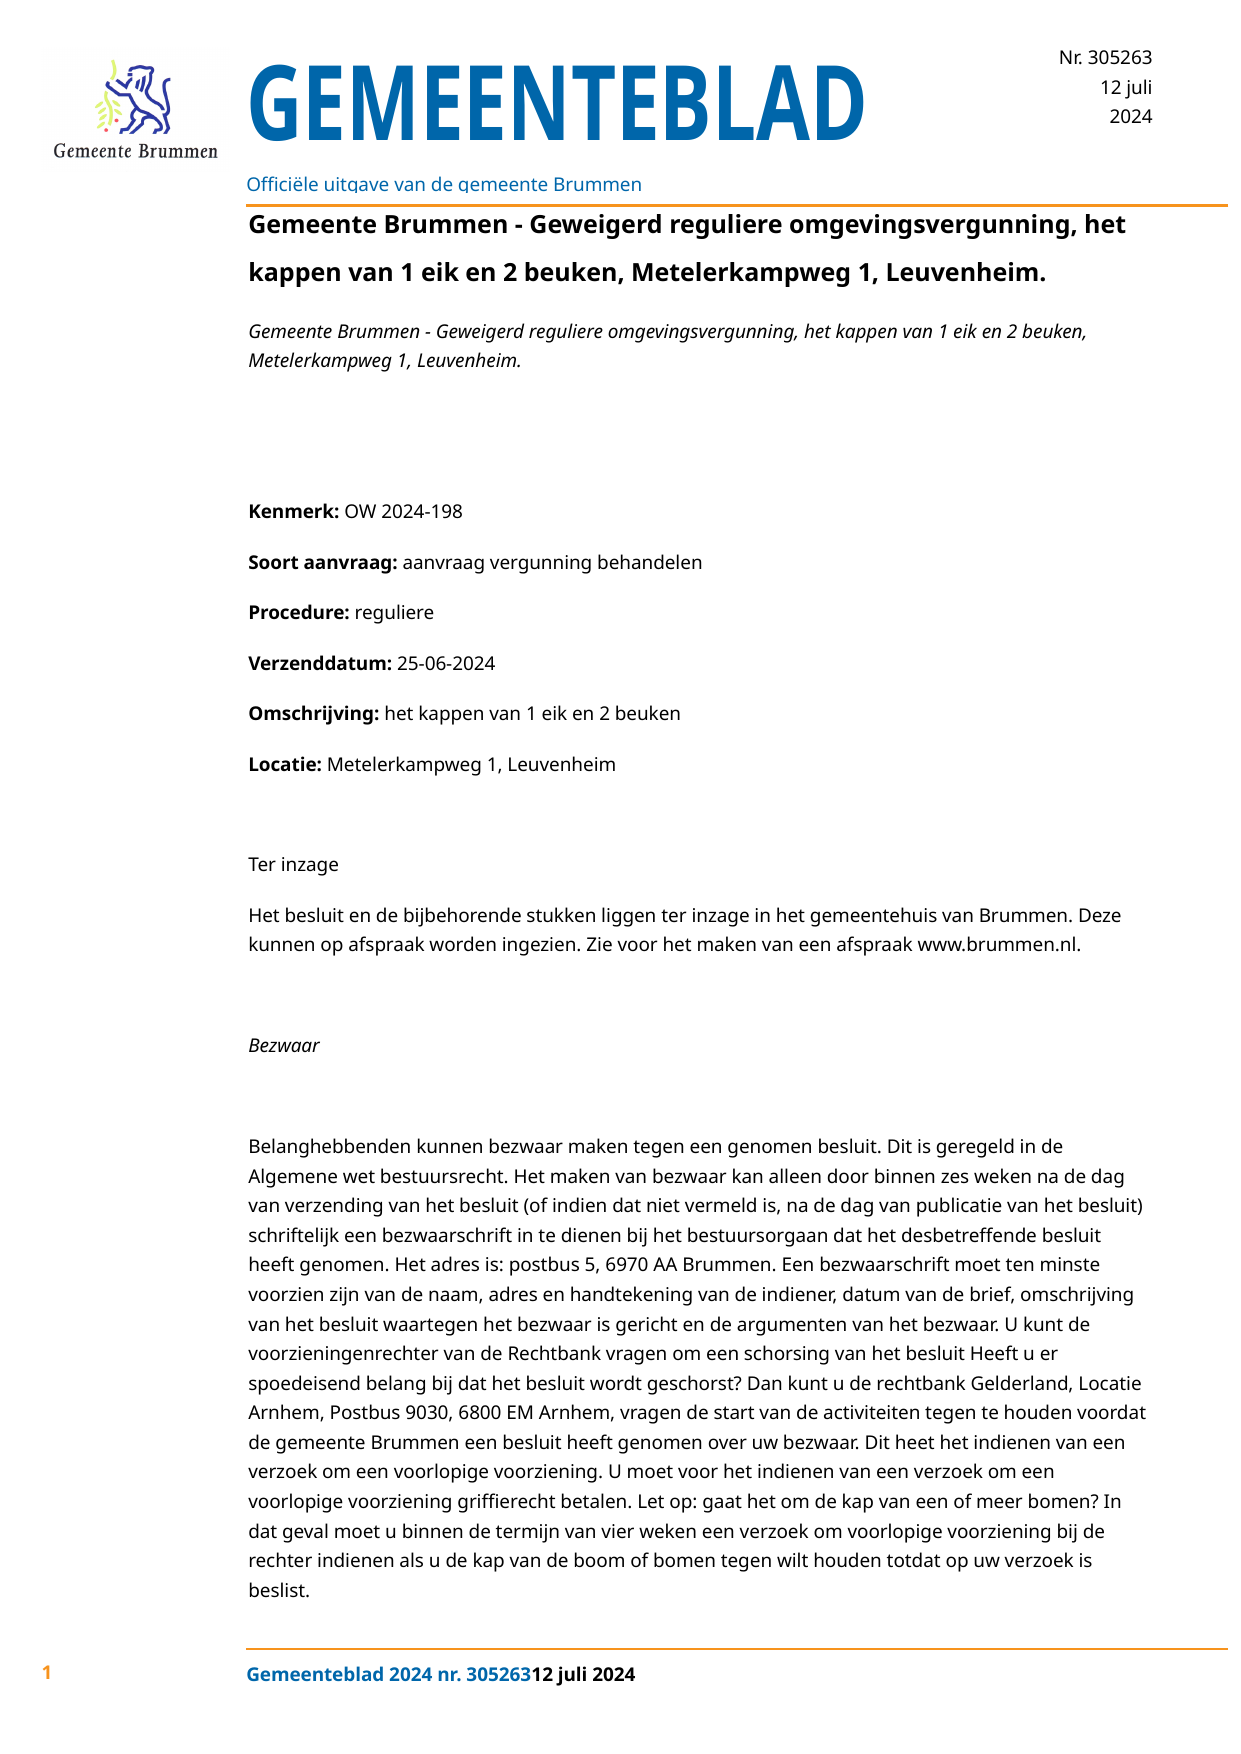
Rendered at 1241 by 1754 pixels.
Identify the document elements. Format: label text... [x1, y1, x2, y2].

text Ter inzage [248, 852, 1152, 877]
text Omschrijving: het kappen van 1 eik en 2 beuken [248, 700, 1152, 726]
text Het besluit en de bijbehorende stukken liggen ter inzage in het gemeentehuis van Brummen. Deze kunnen op afspraak worden ingezien. Zie voor het maken van een afspraak www.brummen.nl. [248, 902, 1152, 957]
text Locatie: Metelerkampweg 1, Leuvenheim [248, 751, 1152, 777]
text Bezwaar [248, 1032, 1152, 1058]
text Procedure: reguliere [248, 599, 1152, 625]
text Verzenddatum: 25-06-2024 [248, 650, 1152, 676]
picture [41, 47, 231, 172]
text Kenmerk: OW 2024-198 [248, 499, 1152, 524]
text Belanghebbenden kunnen bezwaar maken tegen een genomen besluit. Dit is geregeld in de Algemene wet bestuursrecht. Het maken van bezwaar kan alleen door binnen zes weken na de dag van verzending van het besluit (of indien dat niet vermeld is, na de dag van publicatie van het besluit) schriftelijk een bezwaarschrift in te dienen bij het bestuursorgaan dat het desbetreffende besluit heeft genomen. Het adres is: postbus 5, 6970 AA Brummen. Een bezwaarschrift moet ten minste voorzien zijn van de naam, adres en handtekening van de indiener, datum van de brief, omschrijving van het besluit waartegen het bezwaar is gericht en de argumenten van het bezwaar. U kunt de voorzieningenrechter van de Rechtbank vragen om een schorsing van het besluit Heeft u er spoedeisend belang bij dat het besluit wordt geschorst? Dan kunt u de rechtbank Gelderland, Locatie Arnhem, Postbus 9030, 6800 EM Arnhem, vragen de start van de activiteiten tegen te houden voordat de gemeente Brummen een besluit heeft genomen over uw bezwaar. Dit heet het indienen van een verzoek om een voorlopige voorziening. U moet voor het indienen van een verzoek om een voorlopige voorziening griffierecht betalen. Let op: gaat het om de kap van een of meer bomen? In dat geval moet u binnen de termijn van vier weken een verzoek om voorlopige voorziening bij de rechter indienen als u de kap van de boom of bomen tegen wilt houden totdat op uw verzoek is beslist. [248, 1133, 1152, 1603]
text Gemeente Brummen - Geweigerd reguliere omgevingsvergunning, het kappen van 1 eik en 2 beuken, Metelerkampweg 1, Leuvenheim. [248, 207, 1152, 288]
text Gemeente Brummen - Geweigerd reguliere omgevingsvergunning, het kappen van 1 eik en 2 beuken, Metelerkampweg 1, Leuvenheim. [248, 318, 1152, 373]
text Soort aanvraag: aanvraag vergunning behandelen [248, 549, 1152, 575]
